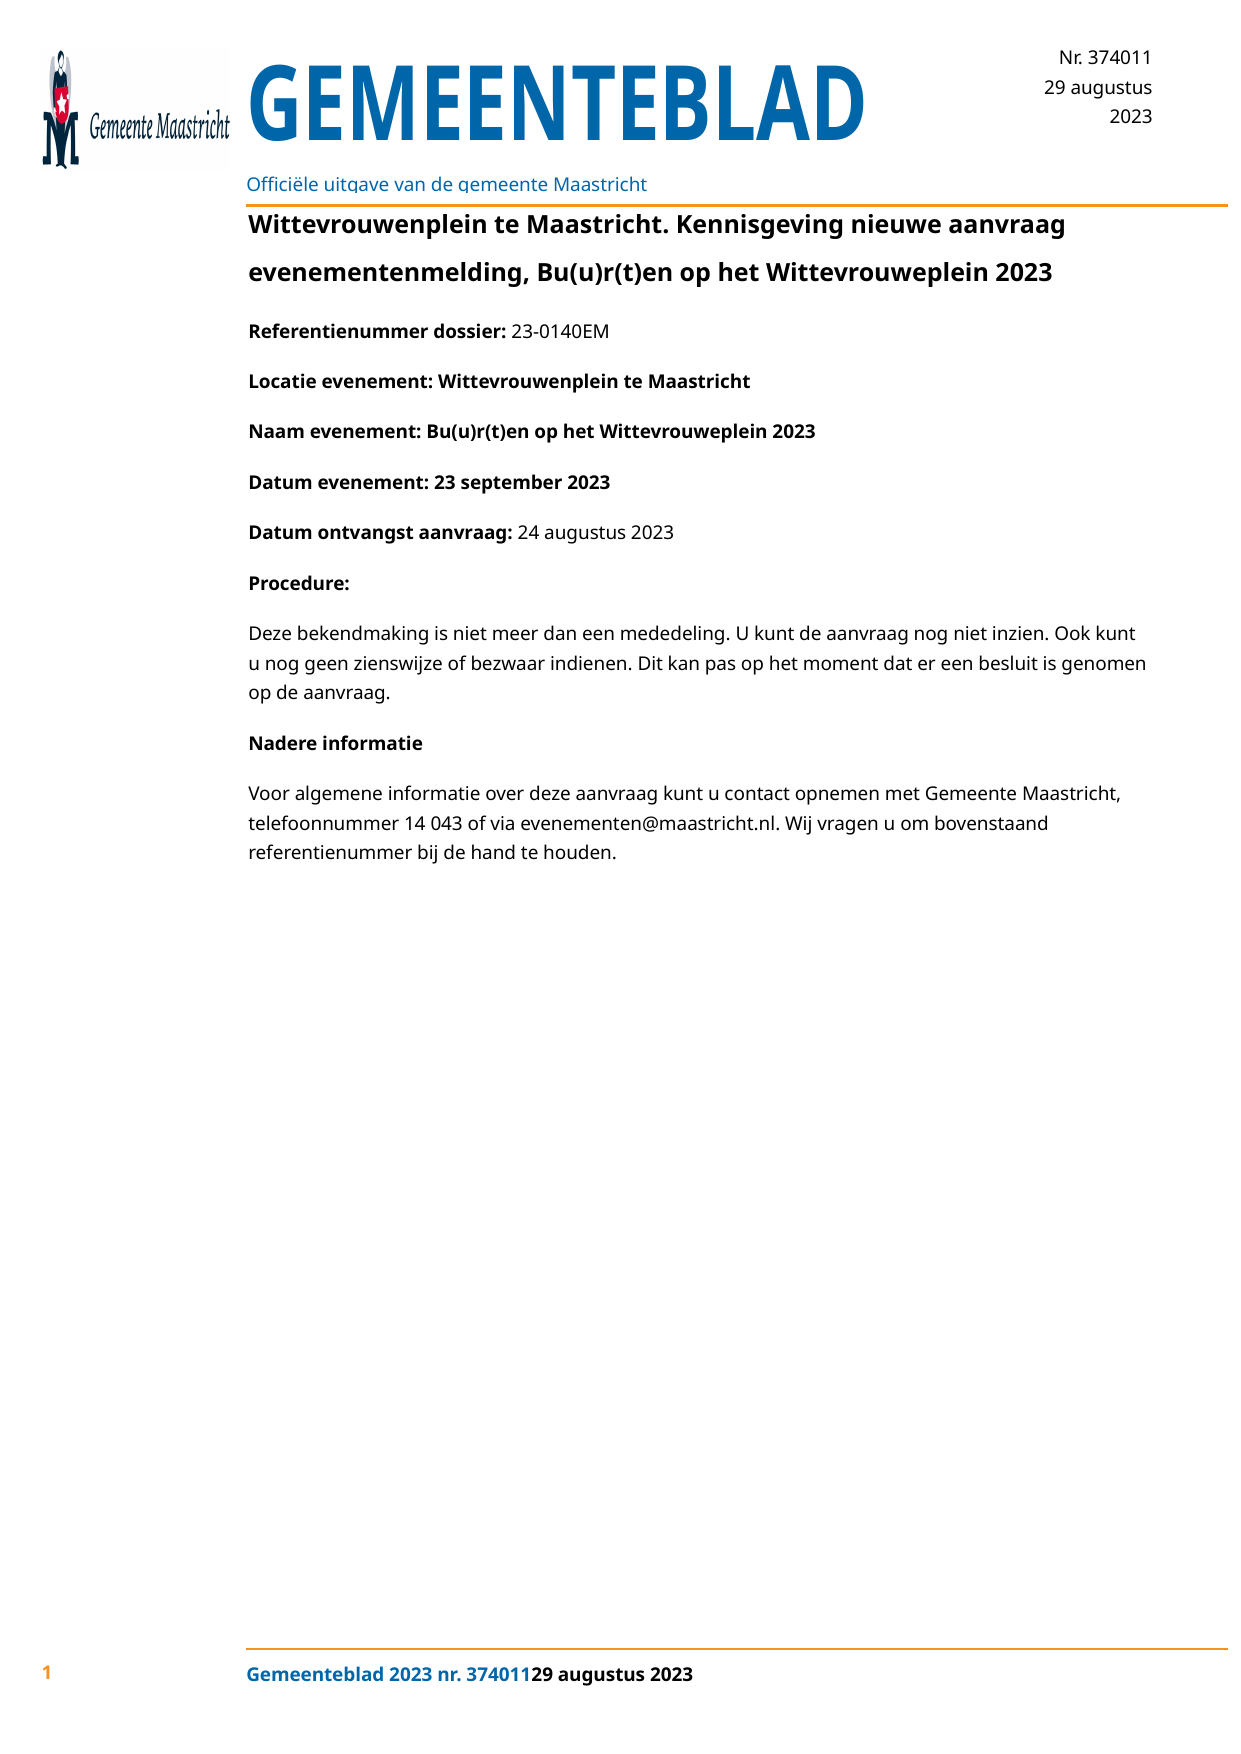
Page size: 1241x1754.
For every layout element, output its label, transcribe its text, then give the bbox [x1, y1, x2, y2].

text Referentienummer dossier: 23-0140EM [248, 318, 1152, 344]
text Procedure: [248, 570, 1152, 596]
text Deze bekendmaking is niet meer dan een mededeling. U kunt de aanvraag nog niet inzien. Ook kunt u nog geen zienswijze of bezwaar indienen. Dit kan pas op het moment dat er een besluit is genomen op de aanvraag. [248, 620, 1152, 705]
text Datum evenement: 23 september 2023 [248, 469, 1152, 495]
text Locatie evenement: Wittevrouwenplein te Maastricht [248, 368, 1152, 394]
text Voor algemene informatie over deze aanvraag kunt u contact opnemen met Gemeente Maastricht, telefoonnummer 14 043 of via evenementen@maastricht.nl. Wij vragen u om bovenstaand referentienummer bij de hand te houden. [248, 780, 1152, 865]
text Nadere informatie [248, 730, 1152, 756]
picture [41, 47, 231, 172]
text Datum ontvangst aanvraag: 24 augustus 2023 [248, 519, 1152, 545]
text Wittevrouwenplein te Maastricht. Kennisgeving nieuwe aanvraag evenementenmelding, Bu(u)r(t)en op het Wittevrouweplein 2023 [248, 207, 1152, 288]
text Naam evenement: Bu(u)r(t)en op het Wittevrouweplein 2023 [248, 419, 1152, 444]
